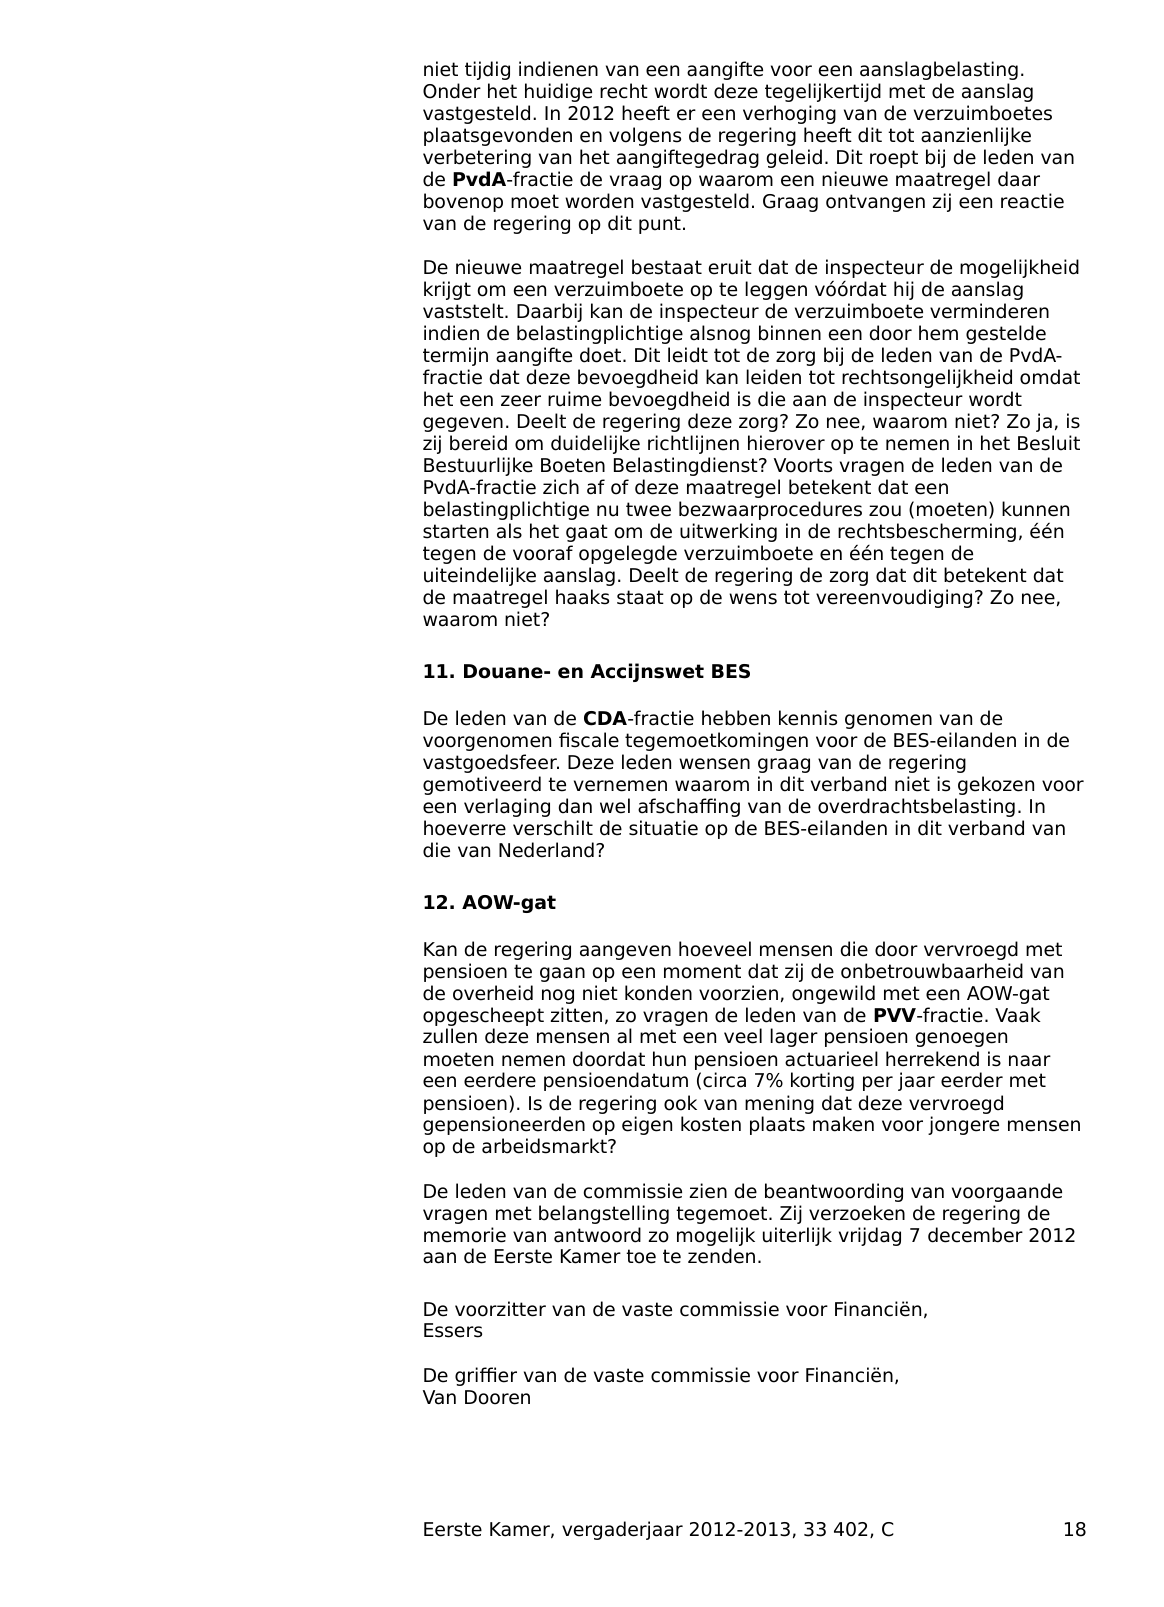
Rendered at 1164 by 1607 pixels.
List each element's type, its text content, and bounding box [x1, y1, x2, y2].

text Kan de regering aangeven hoeveel mensen die door vervroegd met pensioen te gaan op een moment dat zij de onbetrouwbaarheid van de overheid nog niet konden voorzien, ongewild met een AOW-gat opgescheept zitten, zo vragen de leden van de PVV-fractie. Vaak zullen deze mensen al met een veel lager pensioen genoegen moeten nemen doordat hun pensioen actuarieel herrekend is naar een eerdere pensioendatum (circa 7% korting per jaar eerder met pensioen). Is de regering ook van mening dat deze vervroegd gepensioneerden op eigen kosten plaats maken voor jongere mensen op de arbeidsmarkt? [422, 938, 1087, 1158]
subtitle 11. Douane- en Accijnswet BES [422, 661, 1087, 683]
subtitle 12. AOW-gat [422, 892, 1087, 913]
text starten als het gaat om de uitwerking in de rechtsbescherming, één tegen de vooraf opgelegde verzuimboete en één tegen de uiteindelijke aanslag. Deelt de regering de zorg dat dit betekent dat de maatregel haaks staat op de wens tot vereenvoudiging? Zo nee, waarom niet? [422, 521, 1087, 631]
text De voorzitter van de vaste commissie voor Financiën, Essers [422, 1298, 1087, 1342]
text niet tijdig indienen van een aangifte voor een aanslagbelasting. Onder het huidige recht wordt deze tegelijkertijd met de aanslag vastgesteld. In 2012 heeft er een verhoging van de verzuimboetes plaatsgevonden en volgens de regering heeft dit tot aanzienlijke verbetering van het aangiftegedrag geleid. Dit roept bij de leden van de PvdA-fractie de vraag op waarom een nieuwe maatregel daar bovenop moet worden vastgesteld. Graag ontvangen zij een reactie van de regering op dit punt. [422, 59, 1087, 235]
text De nieuwe maatregel bestaat eruit dat de inspecteur de mogelijkheid krijgt om een verzuimboete op te leggen vóórdat hij de aanslag vaststelt. Daarbij kan de inspecteur de verzuimboete verminderen indien de belastingplichtige alsnog binnen een door hem gestelde termijn aangifte doet. Dit leidt tot de zorg bij de leden van de PvdA-fractie dat deze bevoegdheid kan leiden tot rechtsongelijkheid omdat het een zeer ruime bevoegdheid is die aan de inspecteur wordt gegeven. Deelt de regering deze zorg? Zo nee, waarom niet? Zo ja, is zij bereid om duidelijke richtlijnen hierover op te nemen in het Besluit Bestuurlijke Boeten Belastingdienst? Voorts vragen de leden van de PvdA-fractie zich af of deze maatregel betekent dat een belastingplichtige nu twee bezwaarprocedures zou (moeten) kunnen [422, 257, 1087, 521]
text De griffier van de vaste commissie voor Financiën, Van Dooren [422, 1364, 1087, 1408]
text De leden van de CDA-fractie hebben kennis genomen van de voorgenomen fiscale tegemoetkomingen voor de BES-eilanden in de vastgoedsfeer. Deze leden wensen graag van de regering gemotiveerd te vernemen waarom in dit verband niet is gekozen voor een verlaging dan wel afschaffing van de overdrachtsbelasting. In hoeverre verschilt de situatie op de BES-eilanden in dit verband van die van Nederland? [422, 708, 1087, 862]
text De leden van de commissie zien de beantwoording van voorgaande vragen met belangstelling tegemoet. Zij verzoeken de regering de memorie van antwoord zo mogelijk uiterlijk vrijdag 7 december 2012 aan de Eerste Kamer toe te zenden. [422, 1181, 1087, 1268]
